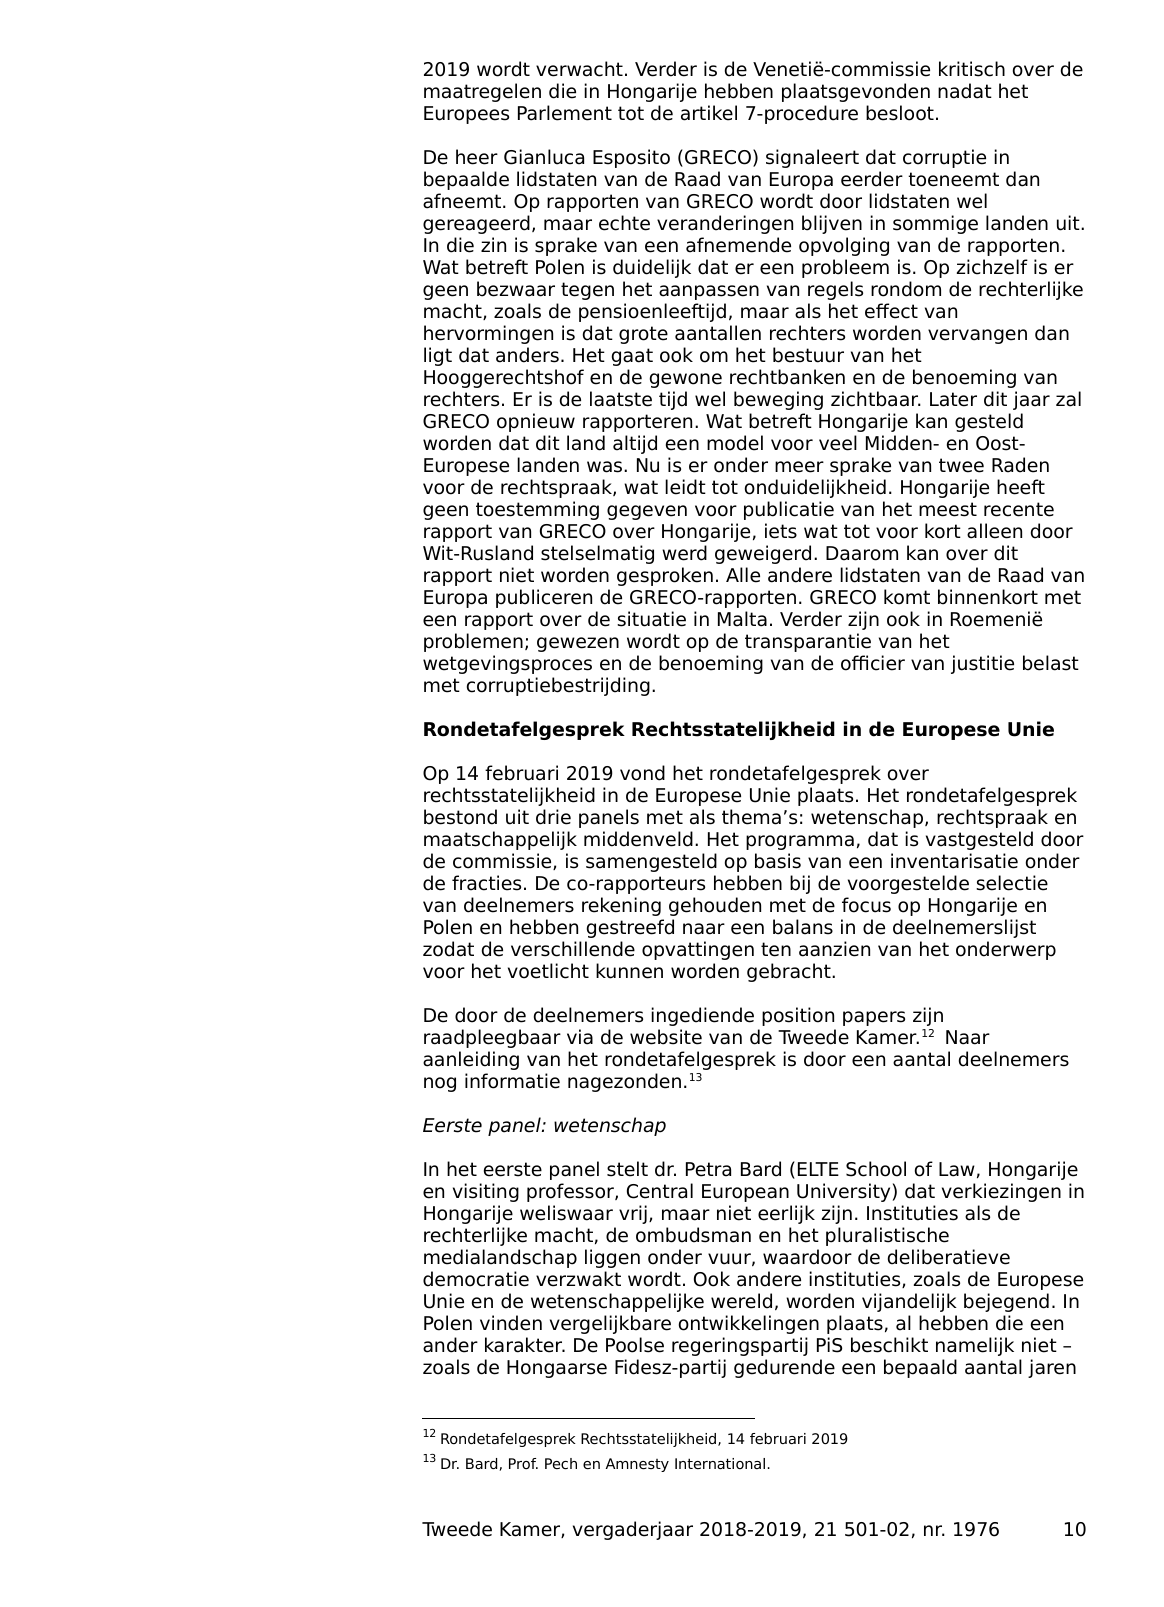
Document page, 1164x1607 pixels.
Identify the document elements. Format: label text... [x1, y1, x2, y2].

text Op 14 februari 2019 vond het rondetafelgesprek over rechtsstatelijkheid in de Europese Unie plaats. Het rondetafelgesprek bestond uit drie panels met als thema’s: wetenschap, rechtspraak en maatschappelijk middenveld. Het programma, dat is vastgesteld door de commissie, is samengesteld op basis van een inventarisatie onder de fracties. De co-rapporteurs hebben bij de voorgestelde selectie van deelnemers rekening gehouden met de focus op Hongarije en Polen en hebben gestreefd naar een balans in de deelnemerslijst zodat de verschillende opvattingen ten aanzien van het onderwerp voor het voetlicht kunnen worden gebracht. [422, 763, 1087, 983]
text De heer Gianluca Esposito (GRECO) signaleert dat corruptie in bepaalde lidstaten van de Raad van Europa eerder toeneemt dan afneemt. Op rapporten van GRECO wordt door lidstaten wel gereageerd, maar echte veranderingen blijven in sommige landen uit. In die zin is sprake van een afnemende opvolging van de rapporten. Wat betreft Polen is duidelijk dat er een probleem is. Op zichzelf is er geen bezwaar tegen het aanpassen van regels rondom de rechterlijke macht, zoals de pensioenleeftijd, maar als het effect van hervormingen is dat grote aantallen rechters worden vervangen dan ligt dat anders. Het gaat ook om het bestuur van het Hooggerechtshof en de gewone rechtbanken en de benoeming van rechters. Er is de laatste tijd wel beweging zichtbaar. Later dit jaar zal GRECO opnieuw rapporteren. Wat betreft Hongarije kan gesteld worden dat dit land altijd een model voor veel Midden- en Oost-Europese landen was. Nu is er onder meer sprake van twee Raden voor de rechtspraak, wat leidt tot onduidelijkheid. Hongarije heeft geen toestemming gegeven voor publicatie van het meest recente rapport van GRECO over Hongarije, iets wat tot voor kort alleen door Wit-Rusland stelselmatig werd geweigerd. Daarom kan over dit rapport niet worden gesproken. Alle andere lidstaten van de Raad van Europa publiceren de GRECO-rapporten. GRECO komt binnenkort met een rapport over de situatie in Malta. Verder zijn ook in Roemenië problemen; gewezen wordt op de transparantie van het wetgevingsproces en de benoeming van de officier van justitie belast met corruptiebestrijding. [422, 147, 1087, 697]
subtitle Rondetafelgesprek Rechtsstatelijkheid in de Europese Unie [422, 719, 1087, 741]
subtitle Eerste panel: wetenschap [422, 1115, 1087, 1137]
text 2019 wordt verwacht. Verder is de Venetië-commissie kritisch over de maatregelen die in Hongarije hebben plaatsgevonden nadat het Europees Parlement tot de artikel 7-procedure besloot. [422, 59, 1087, 125]
text Rondetafelgesprek Rechtsstatelijkheid, 14 februari 2019 [422, 1427, 1087, 1449]
text In het eerste panel stelt dr. Petra Bard (ELTE School of Law, Hongarije en visiting professor, Central European University) dat verkiezingen in Hongarije weliswaar vrij, maar niet eerlijk zijn. Instituties als de rechterlijke macht, de ombudsman en het pluralistische medialandschap liggen onder vuur, waardoor de deliberatieve democratie verzwakt wordt. Ook andere instituties, zoals de Europese Unie en de wetenschappelijke wereld, worden vijandelijk bejegend. In Polen vinden vergelijkbare ontwikkelingen plaats, al hebben die een ander karakter. De Poolse regeringspartij PiS beschikt namelijk niet – zoals de Hongaarse Fidesz-partij gedurende een bepaald aantal jaren [422, 1159, 1087, 1379]
text De door de deelnemers ingediende position papers zijn raadpleegbaar via de website van de Tweede Kamer. Naar aanleiding van het rondetafelgesprek is door een aantal deelnemers nog informatie nagezonden. [422, 1005, 1087, 1093]
text Dr. Bard, Prof. Pech en Amnesty International. [422, 1452, 1087, 1474]
